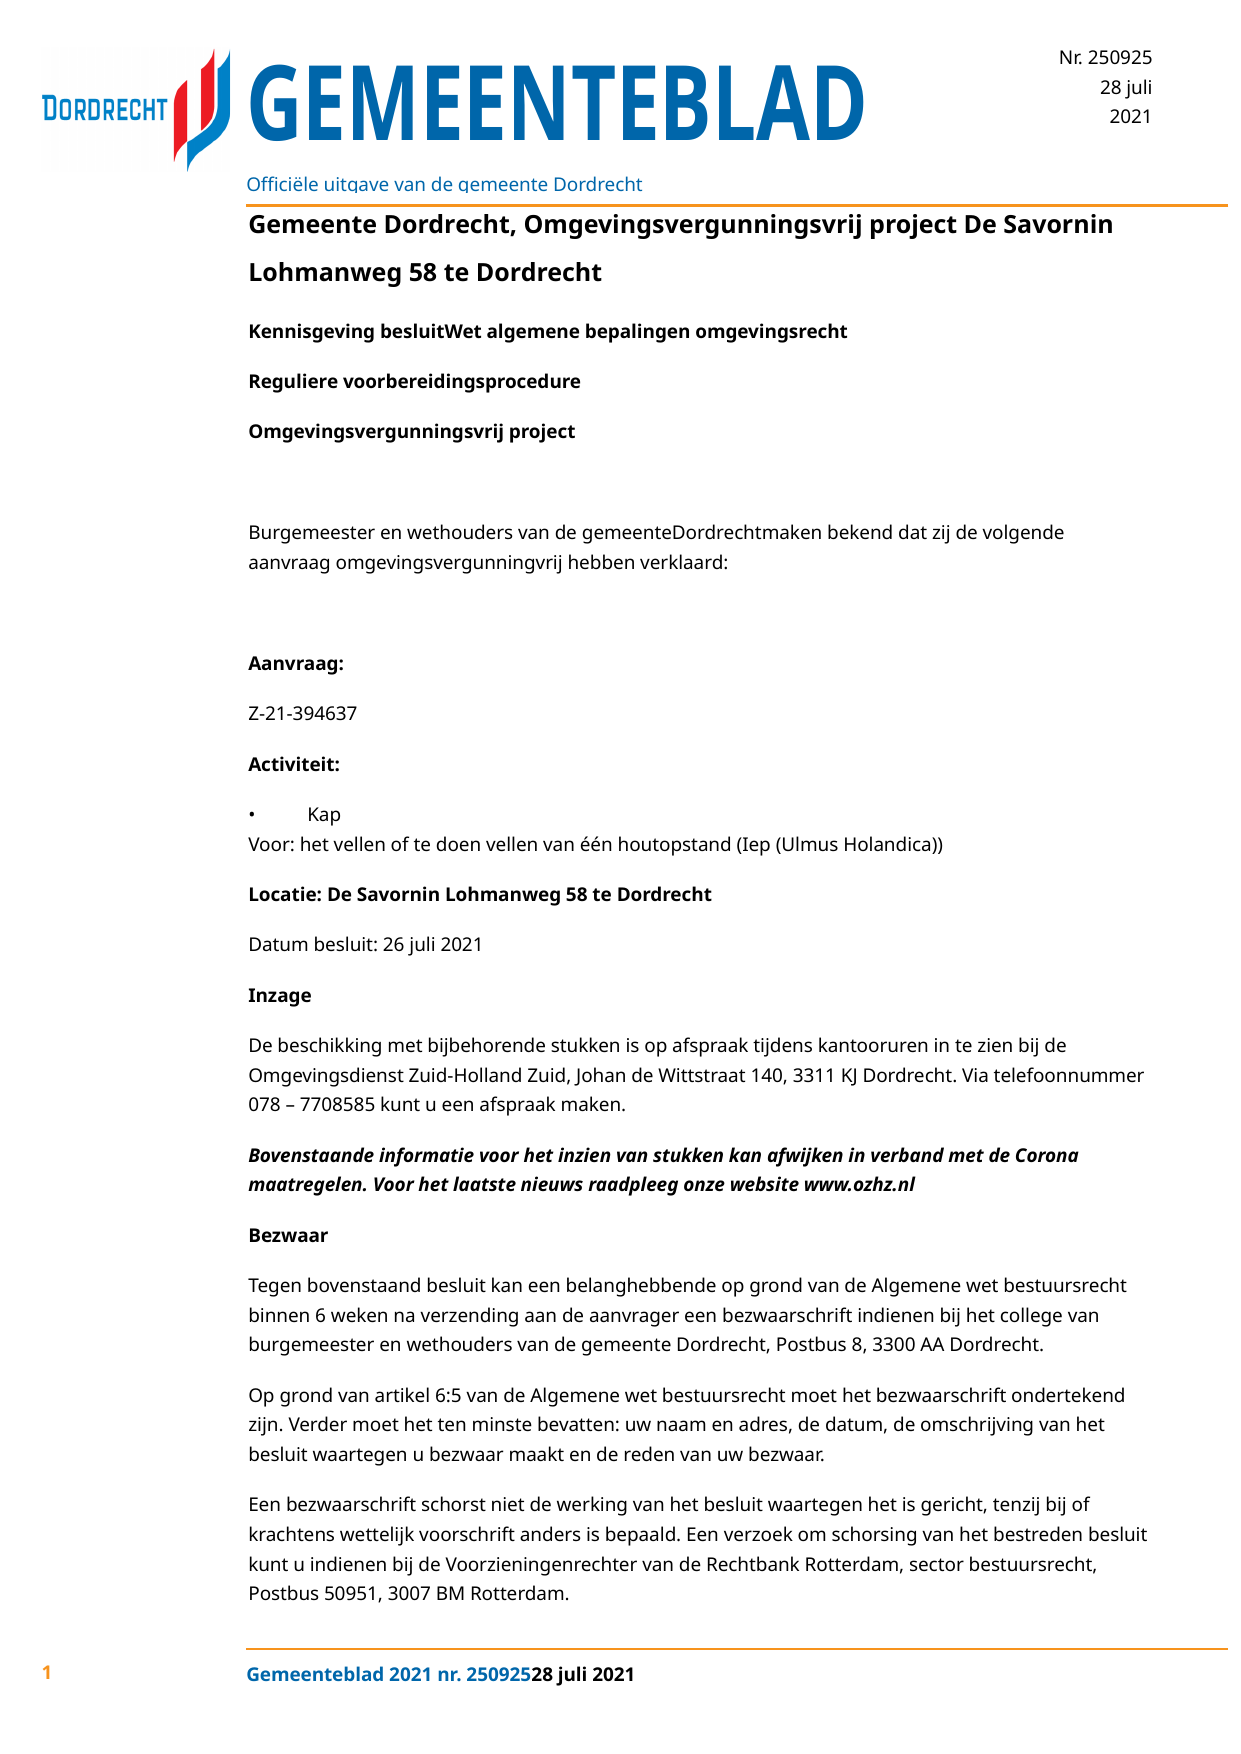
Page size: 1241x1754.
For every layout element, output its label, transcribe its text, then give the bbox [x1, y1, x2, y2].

text De beschikking met bijbehorende stukken is op afspraak tijdens kantooruren in te zien bij de Omgevingsdienst Zuid-Holland Zuid, Johan de Wittstraat 140, 3311 KJ Dordrecht. Via telefoonnummer 078 – 7708585 kunt u een afspraak maken. [248, 1032, 1152, 1117]
text Bovenstaande informatie voor het inzien van stukken kan afwijken in verband met de Corona maatregelen. Voor het laatste nieuws raadpleeg onze website www.ozhz.nl [248, 1142, 1152, 1197]
text Tegen bovenstaand besluit kan een belanghebbende op grond van de Algemene wet bestuursrecht binnen 6 weken na verzending aan de aanvrager een bezwaarschrift indienen bij het college van burgemeester en wethouders van de gemeente Dordrecht, Postbus 8, 3300 AA Dordrecht. [248, 1272, 1152, 1357]
text Activiteit: [248, 751, 1152, 777]
text Reguliere voorbereidingsprocedure [248, 368, 1152, 394]
text Voor: het vellen of te doen vellen van één houtopstand (Iep (Ulmus Holandica)) [248, 831, 1152, 857]
text Inzage [248, 982, 1152, 1008]
text Datum besluit: 26 juli 2021 [248, 932, 1152, 957]
text Z-21-394637 [248, 700, 1152, 726]
text Bezwaar [248, 1222, 1152, 1248]
text Gemeente Dordrecht, Omgevingsvergunningsvrij project De Savornin Lohmanweg 58 te Dordrecht [248, 207, 1152, 288]
list Kap [248, 801, 1152, 827]
text Een bezwaarschrift schorst niet de werking van het besluit waartegen het is gericht, tenzij bij of krachtens wettelijk voorschrift anders is bepaald. Een verzoek om schorsing van het bestreden besluit kunt u indienen bij de Voorzieningenrechter van de Rechtbank Rotterdam, sector bestuursrecht, Postbus 50951, 3007 BM Rotterdam. [248, 1492, 1152, 1606]
text Aanvraag: [248, 650, 1152, 676]
text Kennisgeving besluitWet algemene bepalingen omgevingsrecht [248, 318, 1152, 344]
picture [41, 47, 231, 172]
text Omgevingsvergunningsvrij project [248, 419, 1152, 444]
text Locatie: De Savornin Lohmanweg 58 te Dordrecht [248, 881, 1152, 907]
text Op grond van artikel 6:5 van de Algemene wet bestuursrecht moet het bezwaarschrift ondertekend zijn. Verder moet het ten minste bevatten: uw naam en adres, de datum, de omschrijving van het besluit waartegen u bezwaar maakt en de reden van uw bezwaar. [248, 1382, 1152, 1467]
text Burgemeester en wethouders van de gemeenteDordrechtmaken bekend dat zij de volgende aanvraag omgevingsvergunningvrij hebben verklaard: [248, 519, 1152, 575]
